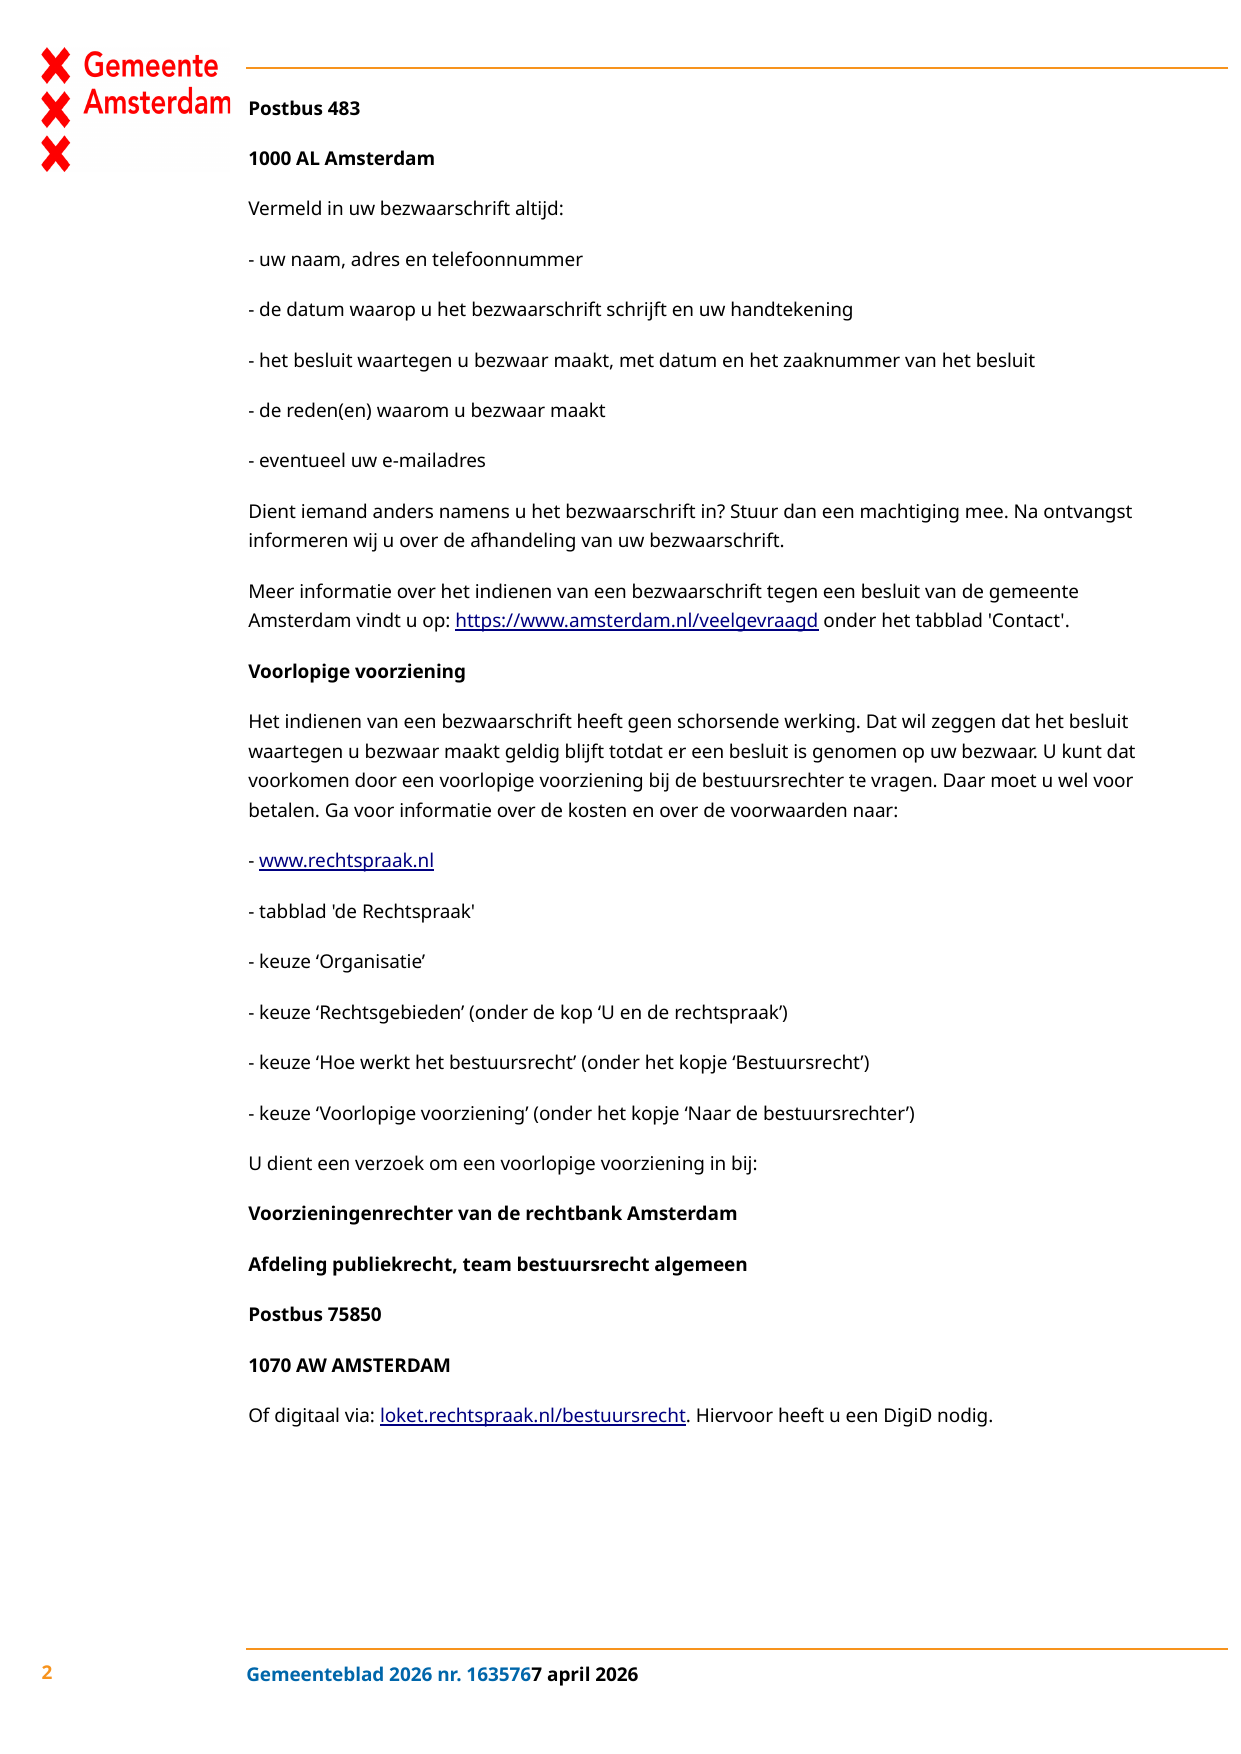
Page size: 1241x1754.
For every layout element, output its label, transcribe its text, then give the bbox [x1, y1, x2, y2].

text - de reden(en) waarom u bezwaar maakt [248, 397, 1152, 423]
text U dient een verzoek om een voorlopige voorziening in bij: [248, 1150, 1152, 1176]
text Of digitaal via: loket.rechtspraak.nl/bestuursrecht. Hiervoor heeft u een DigiD nodig. [248, 1402, 1152, 1428]
text Postbus 483 [248, 95, 1152, 121]
text 1000 AL Amsterdam [248, 145, 1152, 171]
text Afdeling publiekrecht, team bestuursrecht algemeen [248, 1251, 1152, 1277]
text - keuze ‘Voorlopige voorziening’ (onder het kopje ‘Naar de bestuursrechter’) [248, 1100, 1152, 1126]
text Meer informatie over het indienen van een bezwaarschrift tegen een besluit van de gemeente Amsterdam vindt u op: https://www.amsterdam.nl/veelgevraagd onder het tabblad 'Contact'. [248, 578, 1152, 633]
text - tabblad 'de Rechtspraak' [248, 898, 1152, 924]
text Postbus 75850 [248, 1301, 1152, 1327]
text - eventueel uw e-mailadres [248, 448, 1152, 473]
text - de datum waarop u het bezwaarschrift schrijft en uw handtekening [248, 296, 1152, 322]
text Voorzieningenrechter van de rechtbank Amsterdam [248, 1201, 1152, 1226]
text - keuze ‘Organisatie’ [248, 948, 1152, 974]
text Het indienen van een bezwaarschrift heeft geen schorsende werking. Dat wil zeggen dat het besluit waartegen u bezwaar maakt geldig blijft totdat er een besluit is genomen op uw bezwaar. U kunt dat voorkomen door een voorlopige voorziening bij de bestuursrechter te vragen. Daar moet u wel voor betalen. Ga voor informatie over de kosten en over de voorwaarden naar: [248, 708, 1152, 823]
text - keuze ‘Rechtsgebieden’ (onder de kop ‘U en de rechtspraak’) [248, 999, 1152, 1025]
text - uw naam, adres en telefoonnummer [248, 246, 1152, 272]
text - het besluit waartegen u bezwaar maakt, met datum en het zaaknummer van het besluit [248, 347, 1152, 373]
text Dient iemand anders namens u het bezwaarschrift in? Stuur dan een machtiging mee. Na ontvangst informeren wij u over de afhandeling van uw bezwaarschrift. [248, 498, 1152, 553]
text Vermeld in uw bezwaarschrift altijd: [248, 196, 1152, 221]
picture [41, 47, 231, 172]
text 1070 AW AMSTERDAM [248, 1352, 1152, 1378]
text - www.rechtspraak.nl [248, 848, 1152, 873]
text Voorlopige voorziening [248, 658, 1152, 684]
text - keuze ‘Hoe werkt het bestuursrecht’ (onder het kopje ‘Bestuursrecht’) [248, 1049, 1152, 1075]
